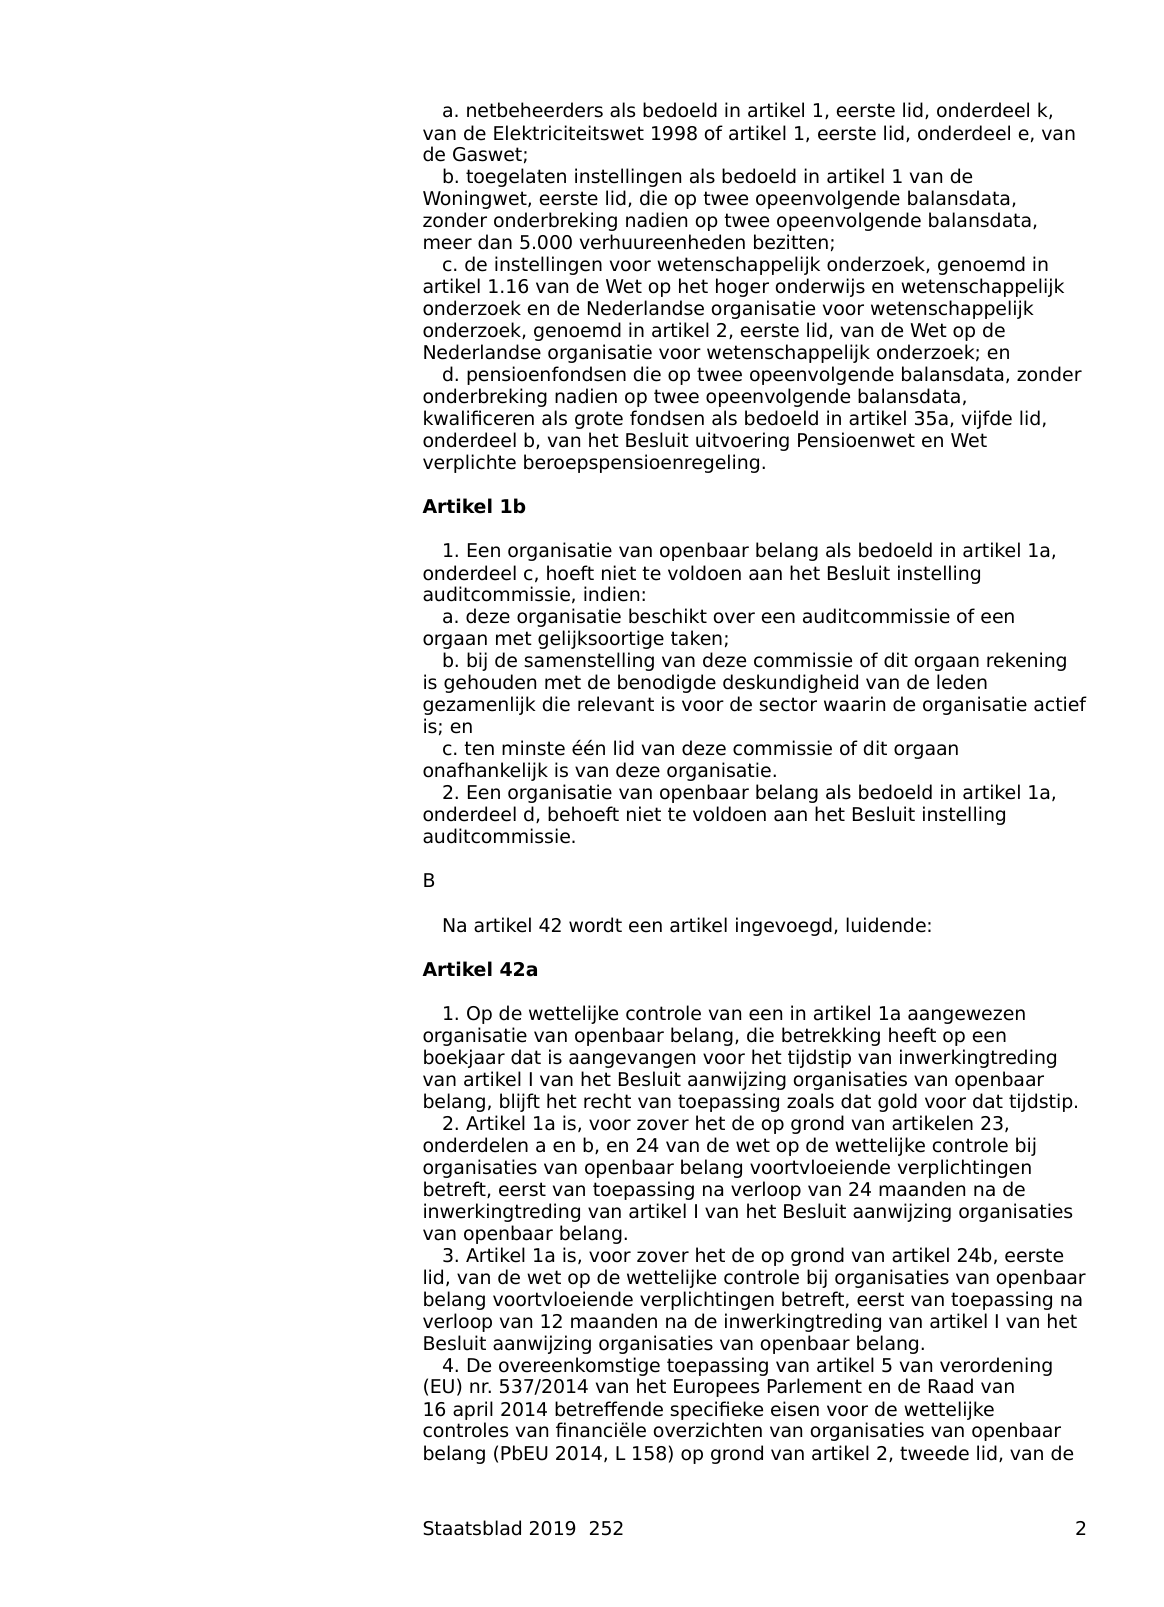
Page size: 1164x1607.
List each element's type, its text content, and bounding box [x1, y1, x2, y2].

text a. netbeheerders als bedoeld in artikel 1, eerste lid, onderdeel k, van de Elektriciteitswet 1998 of artikel 1, eerste lid, onderdeel e, van de Gaswet; [422, 100, 1087, 166]
text 1. Op de wettelijke controle van een in artikel 1a aangewezen organisatie van openbaar belang, die betrekking heeft op een boekjaar dat is aangevangen voor het tijdstip van inwerkingtreding van artikel I van het Besluit aanwijzing organisaties van openbaar belang, blijft het recht van toepassing zoals dat gold voor dat tijdstip. [422, 1003, 1087, 1113]
text 1. Een organisatie van openbaar belang als bedoeld in artikel 1a, onderdeel c, hoeft niet te voldoen aan het Besluit instelling auditcommissie, indien: [422, 540, 1087, 606]
subtitle Artikel 1b [422, 496, 1087, 518]
text 4. De overeenkomstige toepassing van artikel 5 van verordening (EU) nr. 537/2014 van het Europees Parlement en de Raad van 16 april 2014 betreffende specifieke eisen voor de wettelijke controles van financiële overzichten van organisaties van openbaar belang (PbEU 2014, L 158) op grond van artikel 2, tweede lid, van de [422, 1354, 1087, 1464]
text 2. Artikel 1a is, voor zover het de op grond van artikelen 23, onderdelen a en b, en 24 van de wet op de wettelijke controle bij organisaties van openbaar belang voortvloeiende verplichtingen betreft, eerst van toepassing na verloop van 24 maanden na de inwerkingtreding van artikel I van het Besluit aanwijzing organisaties van openbaar belang. [422, 1113, 1087, 1244]
text 2. Een organisatie van openbaar belang als bedoeld in artikel 1a, onderdeel d, behoeft niet te voldoen aan het Besluit instelling auditcommissie. [422, 782, 1087, 848]
text c. de instellingen voor wetenschappelijk onderzoek, genoemd in artikel 1.16 van de Wet op het hoger onderwijs en wetenschappelijk onderzoek en de Nederlandse organisatie voor wetenschappelijk onderzoek, genoemd in artikel 2, eerste lid, van de Wet op de Nederlandse organisatie voor wetenschappelijk onderzoek; en [422, 254, 1087, 364]
text b. bij de samenstelling van deze commissie of dit orgaan rekening is gehouden met de benodigde deskundigheid van de leden gezamenlijk die relevant is voor de sector waarin de organisatie actief is; en [422, 650, 1087, 738]
text a. deze organisatie beschikt over een auditcommissie of een orgaan met gelijksoortige taken; [422, 606, 1087, 650]
subtitle Artikel 42a [422, 959, 1087, 981]
text c. ten minste één lid van deze commissie of dit orgaan onafhankelijk is van deze organisatie. [422, 738, 1087, 782]
text d. pensioenfondsen die op twee opeenvolgende balansdata, zonder onderbreking nadien op twee opeenvolgende balansdata, kwalificeren als grote fondsen als bedoeld in artikel 35a, vijfde lid, onderdeel b, van het Besluit uitvoering Pensioenwet en Wet verplichte beroepspensioenregeling. [422, 364, 1087, 474]
text b. toegelaten instellingen als bedoeld in artikel 1 van de Woningwet, eerste lid, die op twee opeenvolgende balansdata, zonder onderbreking nadien op twee opeenvolgende balansdata, meer dan 5.000 verhuureenheden bezitten; [422, 166, 1087, 254]
text Na artikel 42 wordt een artikel ingevoegd, luidende: [422, 914, 1087, 936]
text 3. Artikel 1a is, voor zover het de op grond van artikel 24b, eerste lid, van de wet op de wettelijke controle bij organisaties van openbaar belang voortvloeiende verplichtingen betreft, eerst van toepassing na verloop van 12 maanden na de inwerkingtreding van artikel I van het Besluit aanwijzing organisaties van openbaar belang. [422, 1244, 1087, 1354]
text B [422, 870, 1087, 892]
